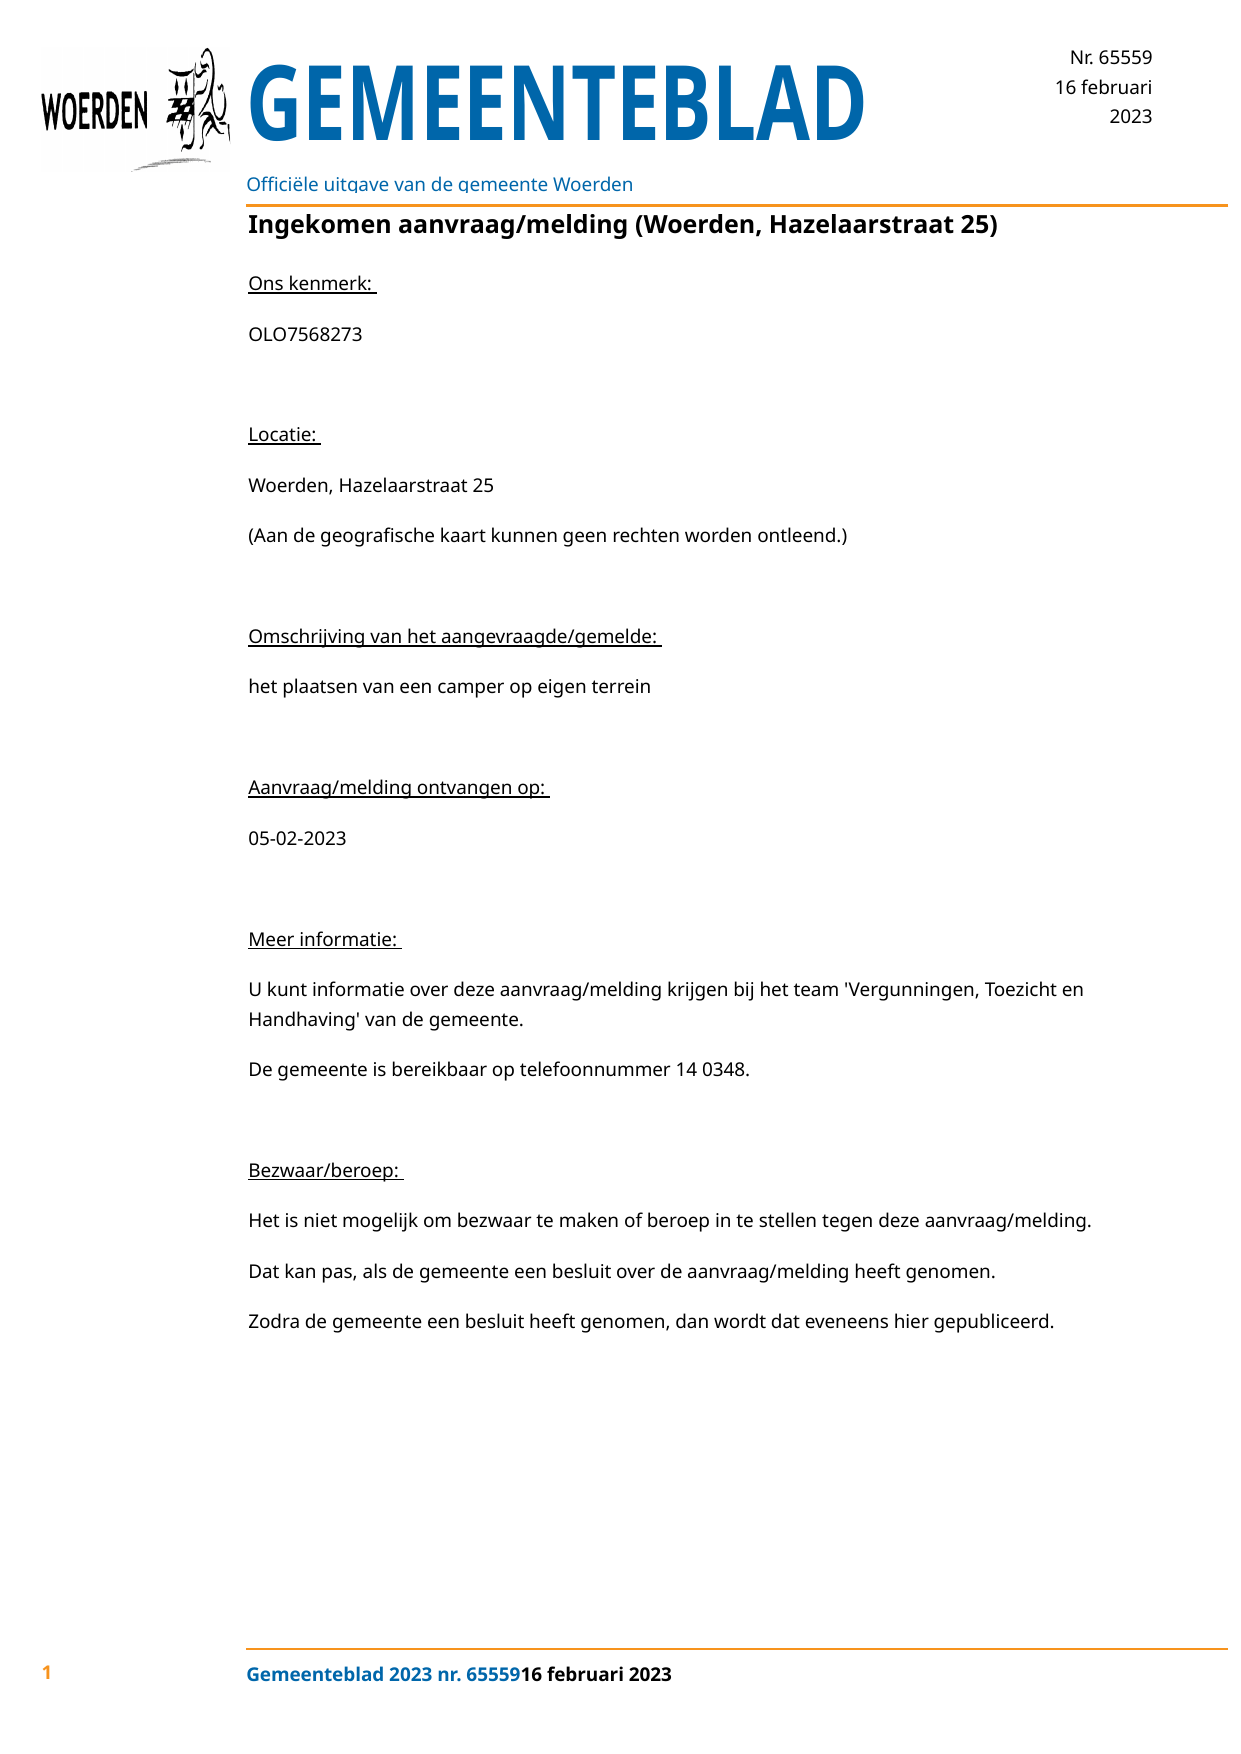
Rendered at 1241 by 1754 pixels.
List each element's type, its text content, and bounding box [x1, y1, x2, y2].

text OLO7568273 [248, 321, 1152, 346]
text Aanvraag/melding ontvangen op: [248, 774, 1152, 800]
text Woerden, Hazelaarstraat 25 [248, 472, 1152, 498]
text De gemeente is bereikbaar op telefoonnummer 14 0348. [248, 1056, 1152, 1082]
text (Aan de geografische kaart kunnen geen rechten worden ontleend.) [248, 522, 1152, 548]
text Bezwaar/beroep: [248, 1157, 1152, 1183]
text Meer informatie: [248, 926, 1152, 951]
text U kunt informatie over deze aanvraag/melding krijgen bij het team 'Vergunningen, Toezicht en Handhaving' van de gemeente. [248, 976, 1152, 1031]
text Locatie: [248, 422, 1152, 447]
text Omschrijving van het aangevraagde/gemelde: [248, 623, 1152, 649]
text Ingekomen aanvraag/melding (Woerden, Hazelaarstraat 25) [248, 207, 1152, 241]
text Het is niet mogelijk om bezwaar te maken of beroep in te stellen tegen deze aanvraag/melding. [248, 1207, 1152, 1233]
text Ons kenmerk: [248, 270, 1152, 296]
text Dat kan pas, als de gemeente een besluit over de aanvraag/melding heeft genomen. [248, 1258, 1152, 1283]
text Zodra de gemeente een besluit heeft genomen, dan wordt dat eveneens hier gepubliceerd. [248, 1308, 1152, 1334]
text 05-02-2023 [248, 825, 1152, 851]
picture [41, 47, 231, 172]
text het plaatsen van een camper op eigen terrein [248, 674, 1152, 699]
